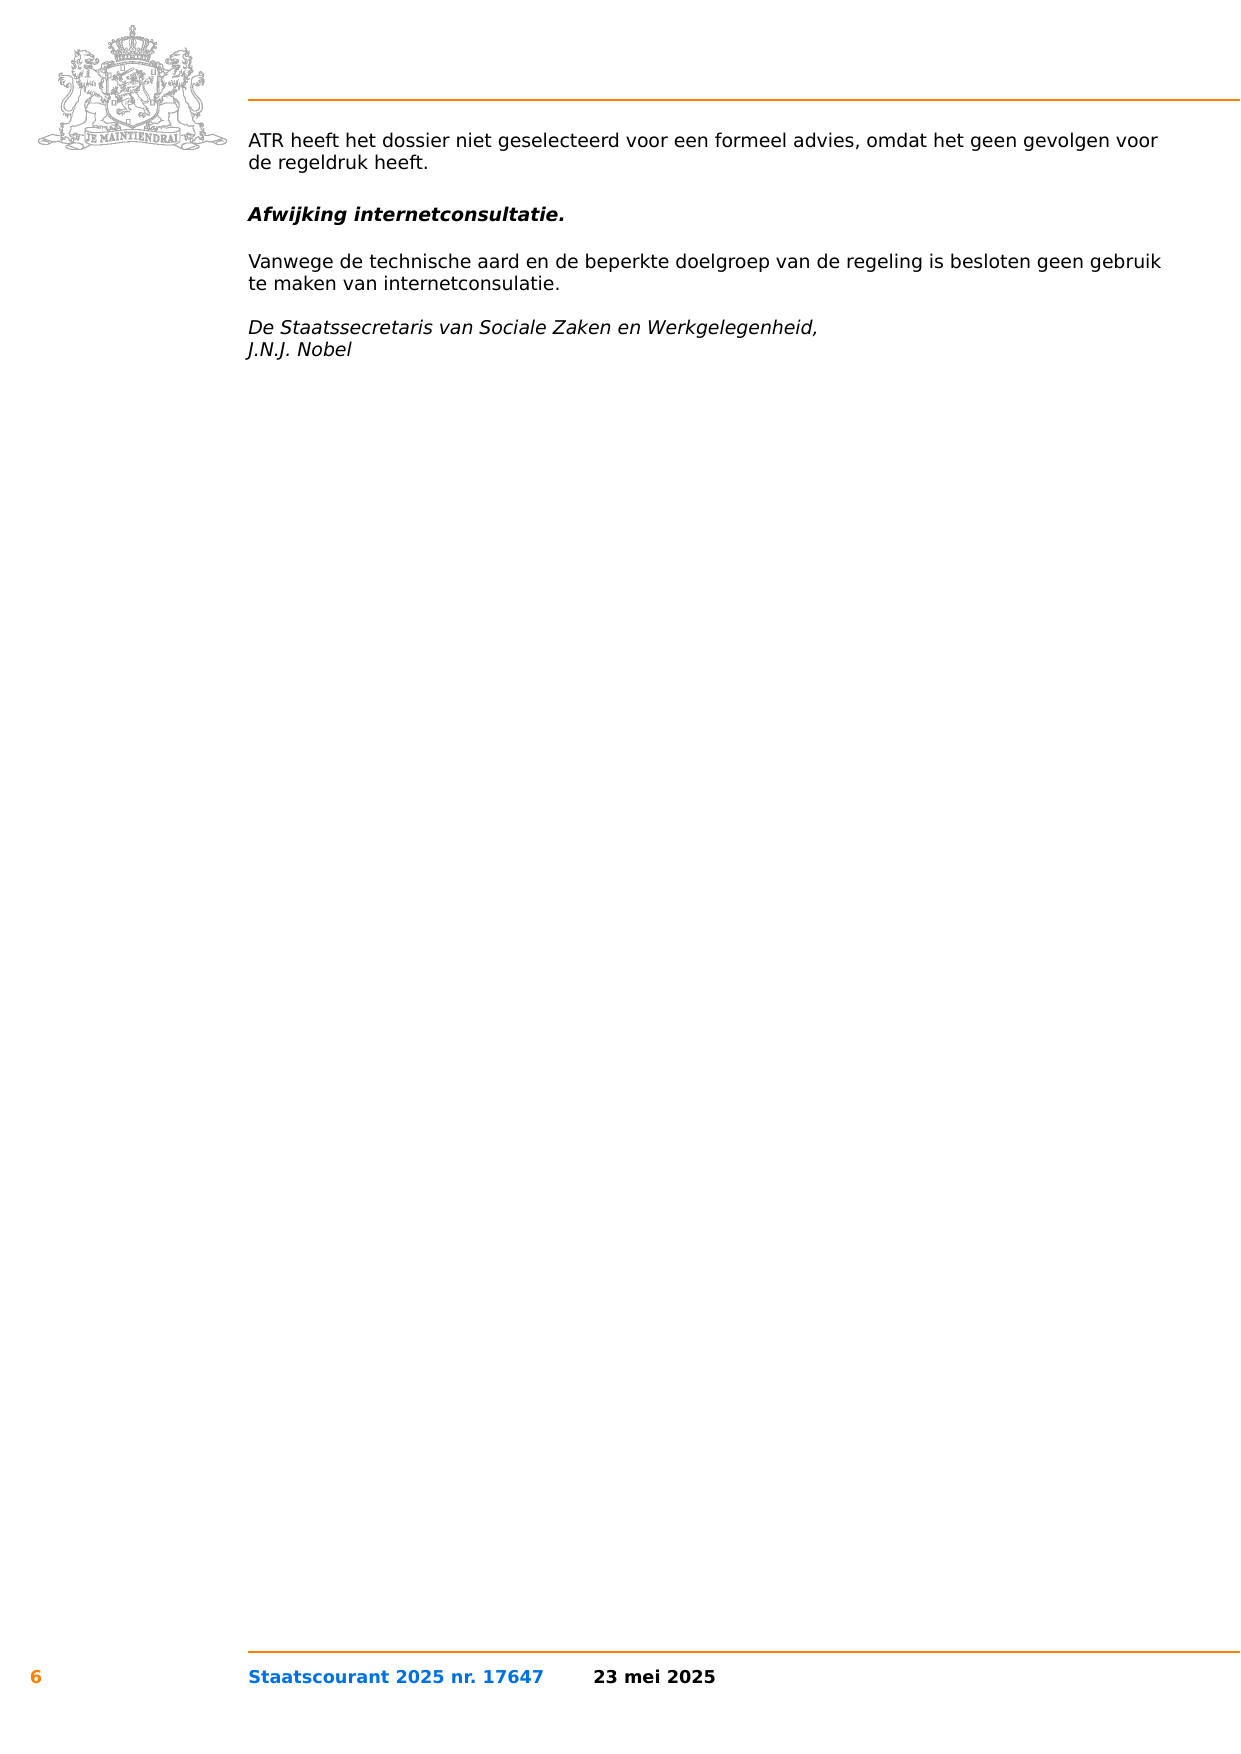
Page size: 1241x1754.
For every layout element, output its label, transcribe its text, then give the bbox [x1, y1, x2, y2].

picture [38, 25, 227, 150]
text ATR heeft het dossier niet geselecteerd voor een formeel advies, omdat het geen gevolgen voor de regeldruk heeft. [248, 130, 1163, 174]
text Vanwege de technische aard en de beperkte doelgroep van de regeling is besloten geen gebruik te maken van internetconsulatie. [248, 251, 1163, 295]
subtitle Afwijking internetconsultatie. [248, 204, 1163, 226]
text De Staatssecretaris van Sociale Zaken en Werkgelegenheid, J.N.J. Nobel [248, 317, 1163, 361]
